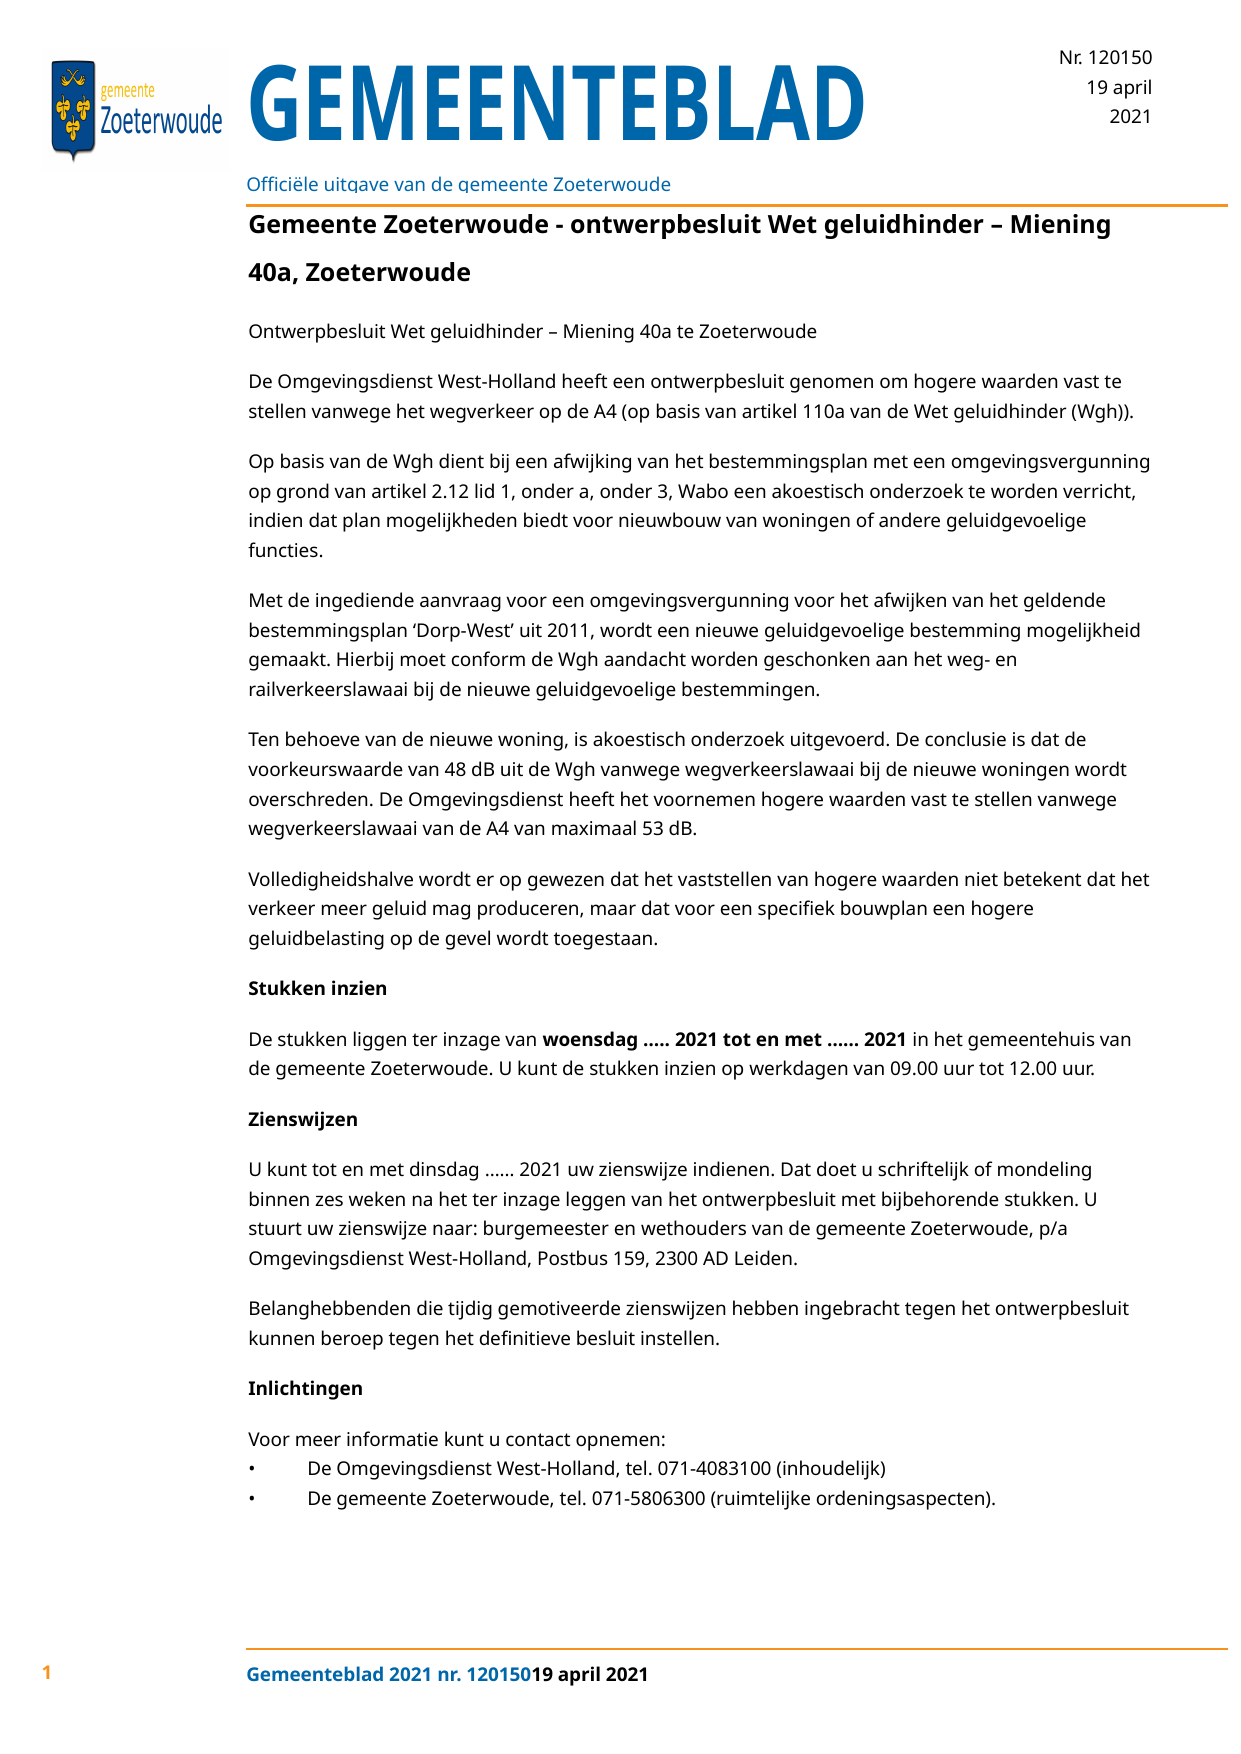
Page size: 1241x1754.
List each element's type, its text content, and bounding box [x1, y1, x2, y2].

text Ontwerpbesluit Wet geluidhinder – Miening 40a te Zoeterwoude [248, 318, 1152, 344]
text Voor meer informatie kunt u contact opnemen: [248, 1426, 1152, 1452]
text De stukken liggen ter inzage van woensdag ….. 2021 tot en met …… 2021 in het gemeentehuis van de gemeente Zoeterwoude. U kunt de stukken inzien op werkdagen van 09.00 uur tot 12.00 uur. [248, 1026, 1152, 1081]
picture [41, 47, 231, 172]
text Zienswijzen [248, 1106, 1152, 1132]
text De Omgevingsdienst West-Holland heeft een ontwerpbesluit genomen om hogere waarden vast te stellen vanwege het wegverkeer op de A4 (op basis van artikel 110a van de Wet geluidhinder (Wgh)). [248, 368, 1152, 424]
text Volledigheidshalve wordt er op gewezen dat het vaststellen van hogere waarden niet betekent dat het verkeer meer geluid mag produceren, maar dat voor een specifiek bouwplan een hogere geluidbelasting op de gevel wordt toegestaan. [248, 866, 1152, 951]
text Belanghebbenden die tijdig gemotiveerde zienswijzen hebben ingebracht tegen het ontwerpbesluit kunnen beroep tegen het definitieve besluit instellen. [248, 1295, 1152, 1351]
text Gemeente Zoeterwoude - ontwerpbesluit Wet geluidhinder – Miening 40a, Zoeterwoude [248, 207, 1152, 288]
text Met de ingediende aanvraag voor een omgevingsvergunning voor het afwijken van het geldende bestemmingsplan ‘Dorp-West’ uit 2011, wordt een nieuwe geluidgevoelige bestemming mogelijkheid gemaakt. Hierbij moet conform de Wgh aandacht worden geschonken aan het weg- en railverkeerslawaai bij de nieuwe geluidgevoelige bestemmingen. [248, 587, 1152, 702]
text Op basis van de Wgh dient bij een afwijking van het bestemmingsplan met een omgevingsvergunning op grond van artikel 2.12 lid 1, onder a, onder 3, Wabo een akoestisch onderzoek te worden verricht, indien dat plan mogelijkheden biedt voor nieuwbouw van woningen of andere geluidgevoelige functies. [248, 448, 1152, 563]
text Inlichtingen [248, 1375, 1152, 1401]
text Stukken inzien [248, 975, 1152, 1001]
text U kunt tot en met dinsdag …… 2021 uw zienswijze indienen. Dat doet u schriftelijk of mondeling binnen zes weken na het ter inzage leggen van het ontwerpbesluit met bijbehorende stukken. U stuurt uw zienswijze naar: burgemeester en wethouders van de gemeente Zoeterwoude, p/a Omgevingsdienst West-Holland, Postbus 159, 2300 AD Leiden. [248, 1156, 1152, 1271]
list De gemeente Zoeterwoude, tel. 071-5806300 (ruimtelijke ordeningsaspecten). [248, 1485, 1152, 1511]
list De Omgevingsdienst West-Holland, tel. 071-4083100 (inhoudelijk) [248, 1455, 1152, 1481]
text Ten behoeve van de nieuwe woning, is akoestisch onderzoek uitgevoerd. De conclusie is dat de voorkeurswaarde van 48 dB uit de Wgh vanwege wegverkeerslawaai bij de nieuwe woningen wordt overschreden. De Omgevingsdienst heeft het voornemen hogere waarden vast te stellen vanwege wegverkeerslawaai van de A4 van maximaal 53 dB. [248, 727, 1152, 841]
